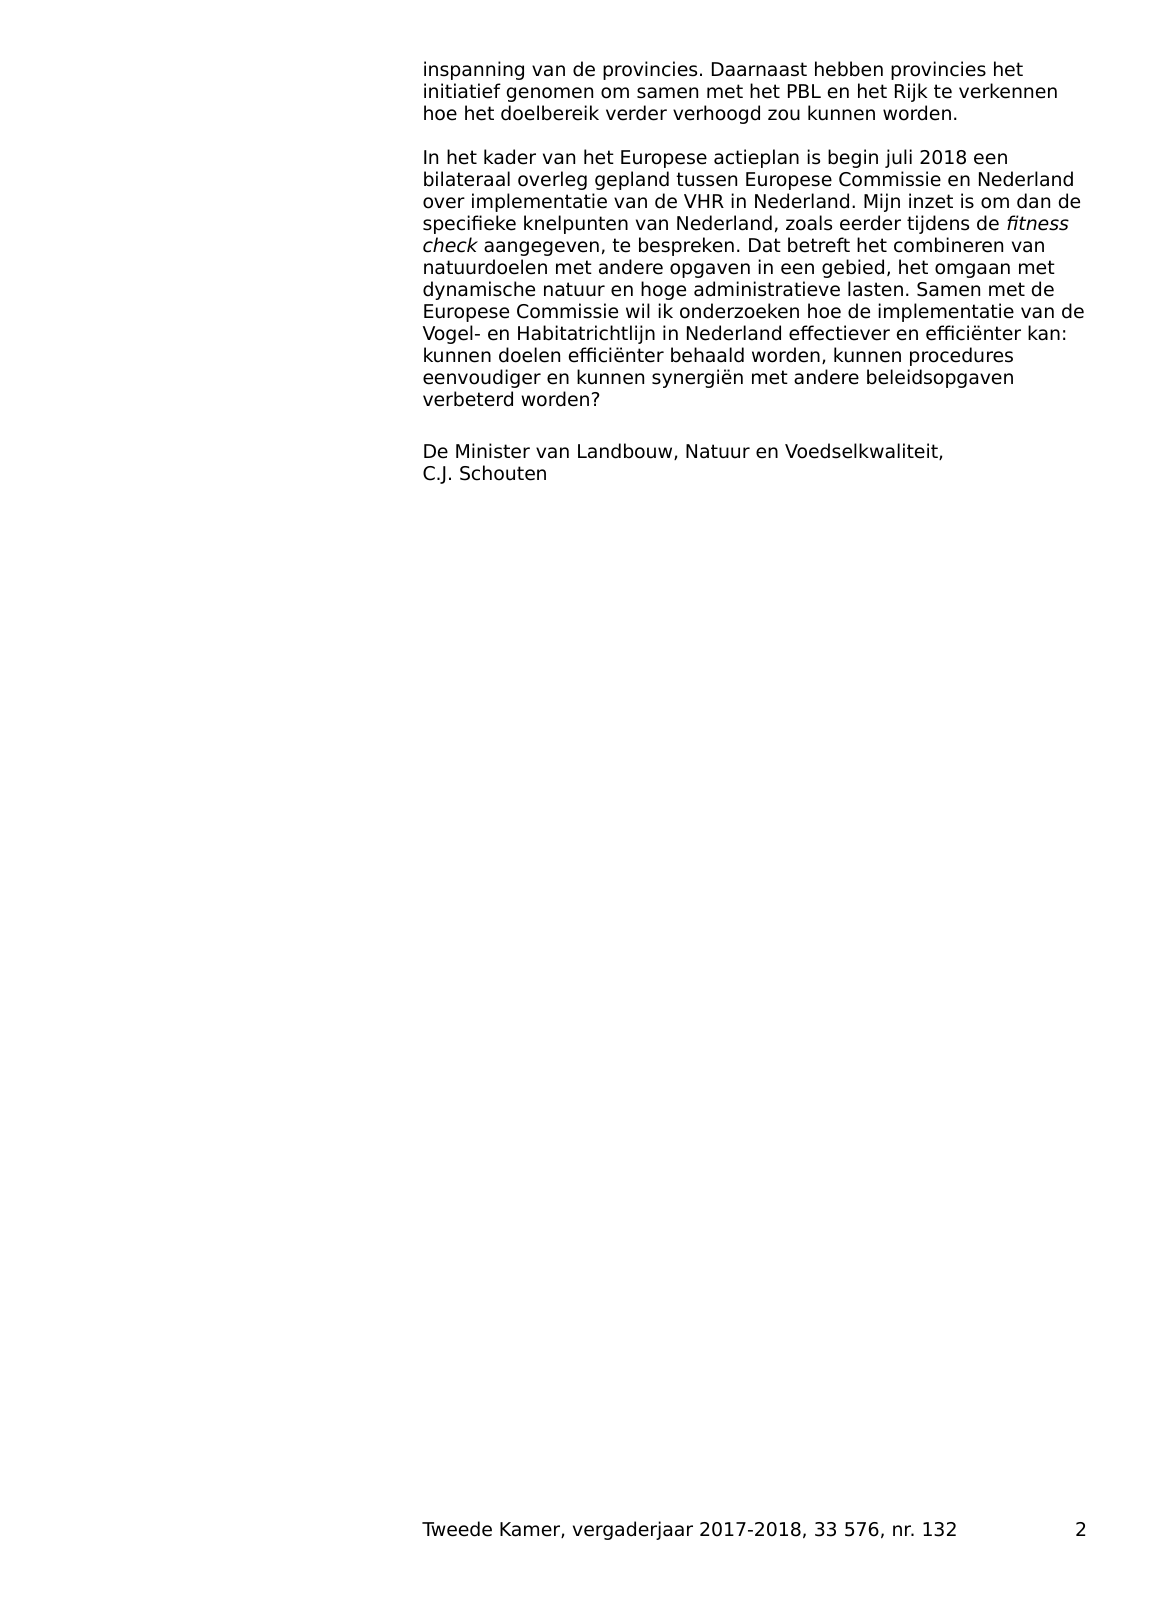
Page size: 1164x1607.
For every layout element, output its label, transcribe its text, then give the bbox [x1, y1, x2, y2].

text In het kader van het Europese actieplan is begin juli 2018 een bilateraal overleg gepland tussen Europese Commissie en Nederland over implementatie van de VHR in Nederland. Mijn inzet is om dan de specifieke knelpunten van Nederland, zoals eerder tijdens de fitness check aangegeven, te bespreken. Dat betreft het combineren van natuurdoelen met andere opgaven in een gebied, het omgaan met dynamische natuur en hoge administratieve lasten. Samen met de Europese Commissie wil ik onderzoeken hoe de implementatie van de Vogel- en Habitatrichtlijn in Nederland effectiever en efficiënter kan: kunnen doelen efficiënter behaald worden, kunnen procedures eenvoudiger en kunnen synergiën met andere beleidsopgaven verbeterd worden? [422, 147, 1087, 411]
text De Minister van Landbouw, Natuur en Voedselkwaliteit, C.J. Schouten [422, 441, 1087, 485]
text inspanning van de provincies. Daarnaast hebben provincies het initiatief genomen om samen met het PBL en het Rijk te verkennen hoe het doelbereik verder verhoogd zou kunnen worden. [422, 59, 1087, 125]
